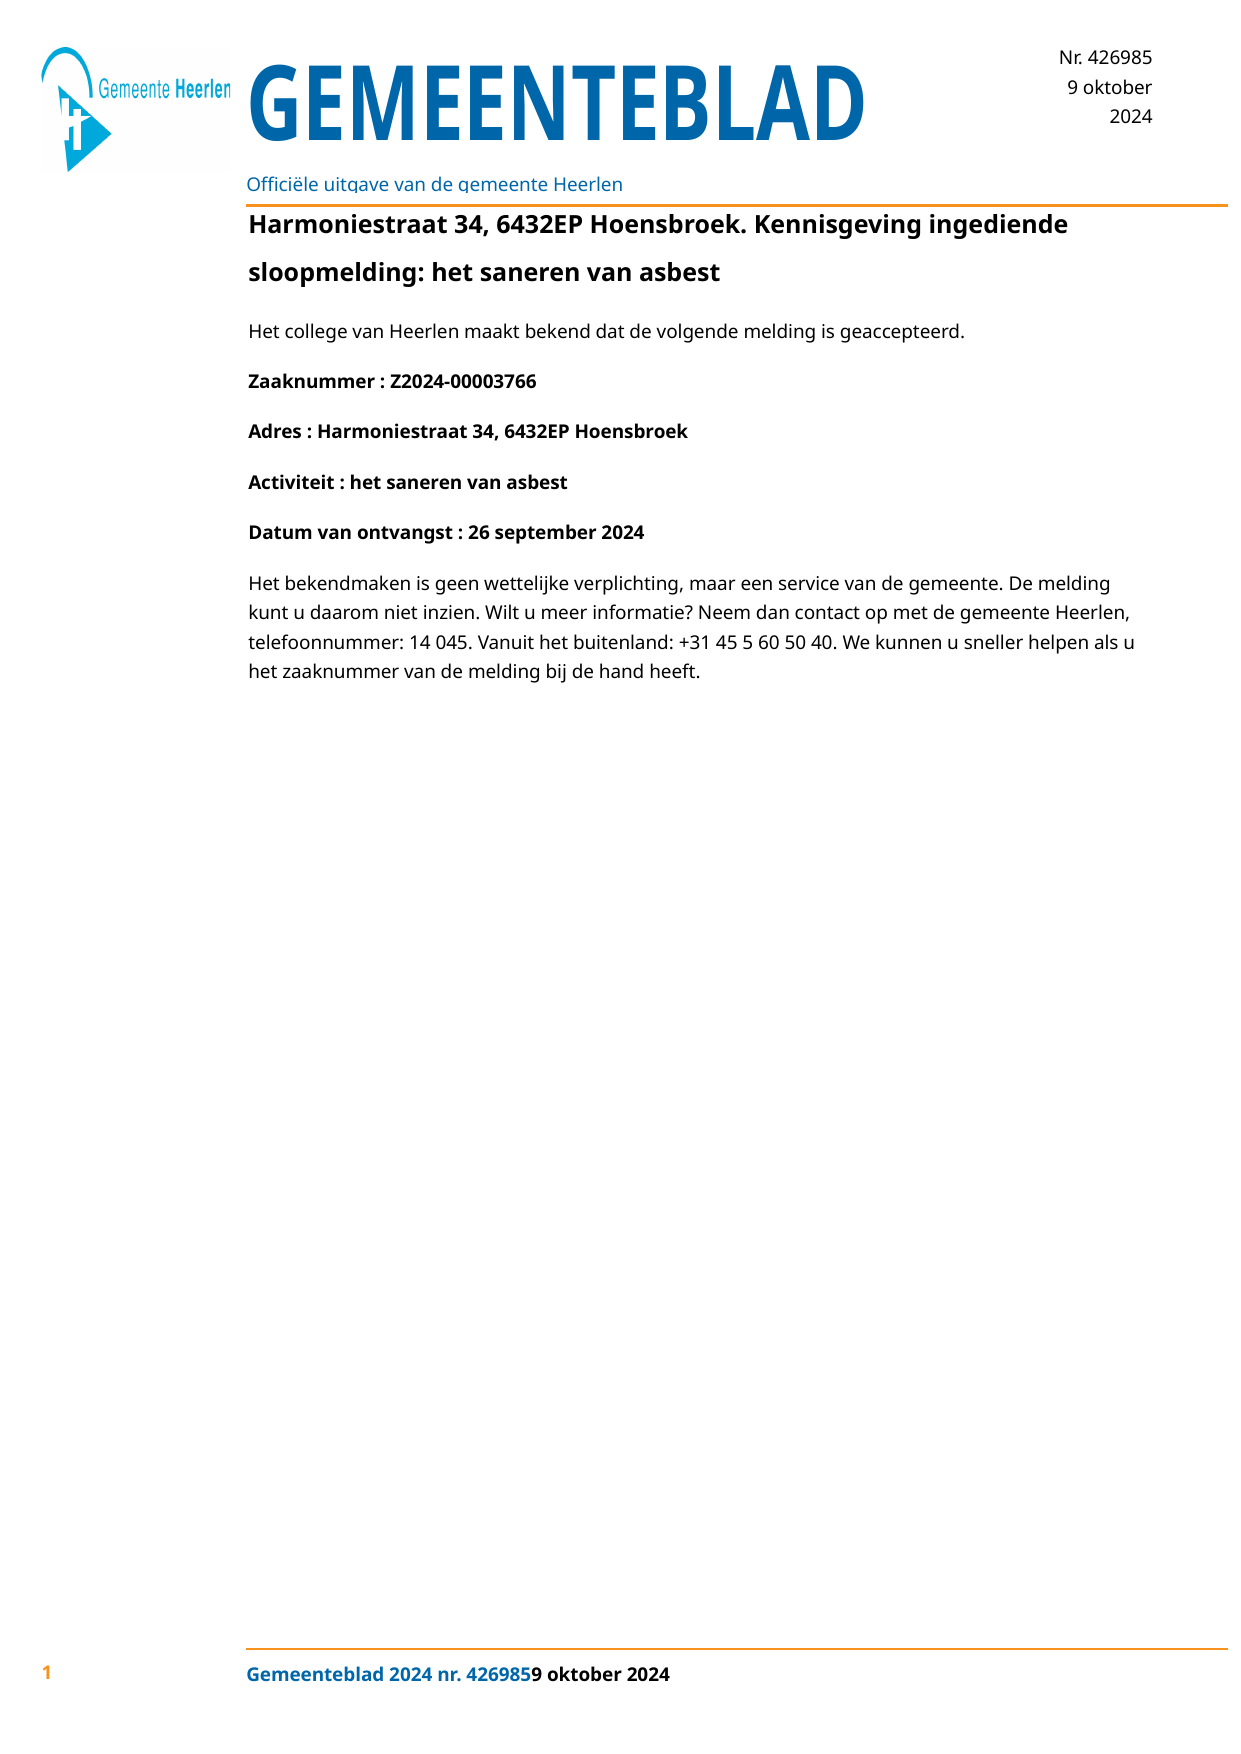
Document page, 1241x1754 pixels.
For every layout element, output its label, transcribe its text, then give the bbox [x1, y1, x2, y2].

picture [41, 47, 231, 172]
text Het bekendmaken is geen wettelijke verplichting, maar een service van de gemeente. De melding kunt u daarom niet inzien. Wilt u meer informatie? Neem dan contact op met de gemeente Heerlen, telefoonnummer: 14 045. Vanuit het buitenland: +31 45 5 60 50 40. We kunnen u sneller helpen als u het zaaknummer van de melding bij de hand heeft. [248, 570, 1152, 684]
text Datum van ontvangst : 26 september 2024 [248, 519, 1152, 545]
text Zaaknummer : Z2024-00003766 [248, 368, 1152, 394]
text Adres : Harmoniestraat 34, 6432EP Hoensbroek [248, 419, 1152, 444]
picture [41, 47, 59, 70]
text Harmoniestraat 34, 6432EP Hoensbroek. Kennisgeving ingediende sloopmelding: het saneren van asbest [248, 207, 1152, 288]
text Activiteit : het saneren van asbest [248, 469, 1152, 495]
text Het college van Heerlen maakt bekend dat de volgende melding is geaccepteerd. [248, 318, 1152, 344]
